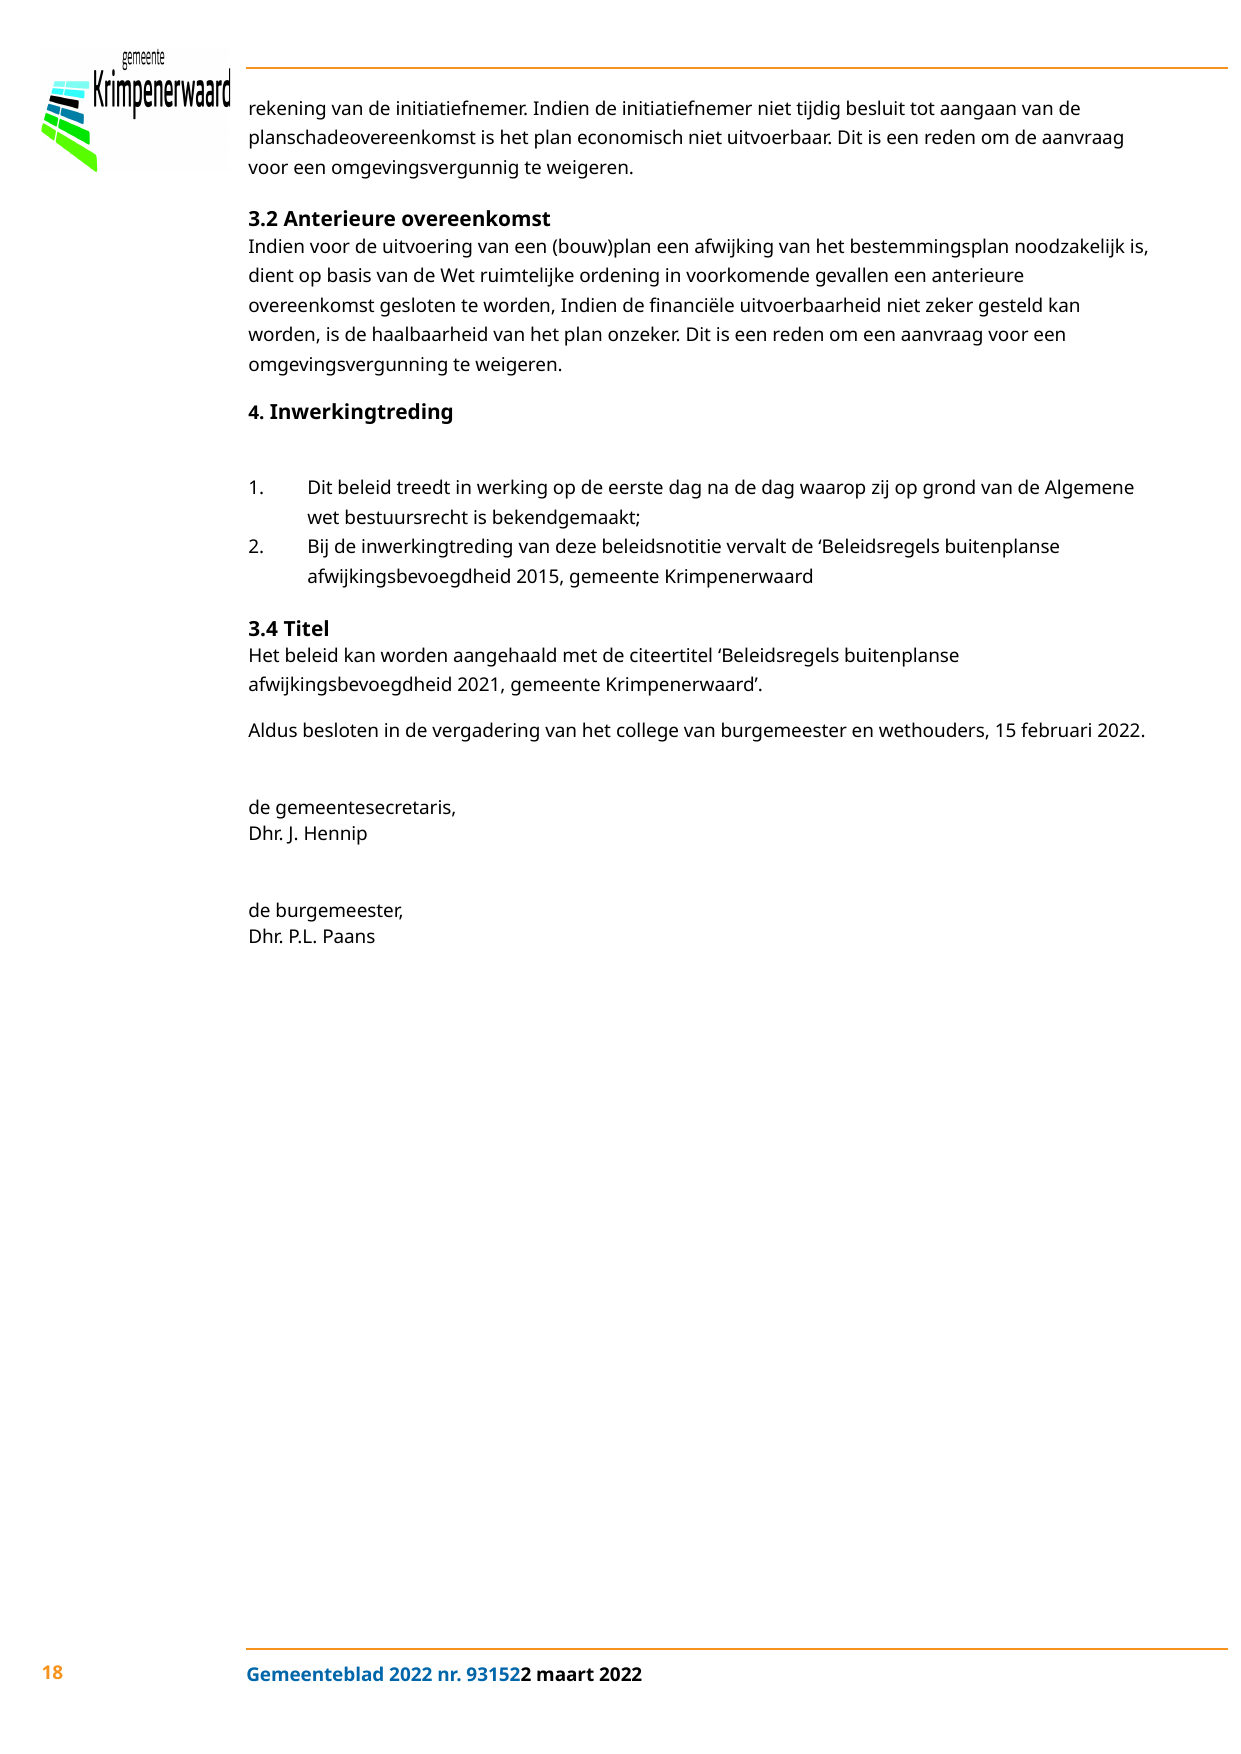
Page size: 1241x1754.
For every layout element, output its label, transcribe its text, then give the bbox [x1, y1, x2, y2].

list Dit beleid treedt in werking op de eerste dag na de dag waarop zij op grond van de Algemene wet bestuursrecht is bekendgemaakt; [248, 474, 1152, 530]
text rekening van de initiatiefnemer. Indien de initiatiefnemer niet tijdig besluit tot aangaan van de planschadeovereenkomst is het plan economisch niet uitvoerbaar. Dit is een reden om de aanvraag voor een omgevingsvergunnig te weigeren. [248, 95, 1152, 180]
text 3.2 Anterieure overeenkomst [248, 204, 1152, 233]
text de burgemeester, [248, 897, 1152, 923]
text Aldus besloten in de vergadering van het college van burgemeester en wethouders, 15 februari 2022. [248, 717, 1152, 743]
text Indien voor de uitvoering van een (bouw)plan een afwijking van het bestemmingsplan noodzakelijk is, dient op basis van de Wet ruimtelijke ordening in voorkomende gevallen een anterieure overeenkomst gesloten te worden, Indien de financiële uitvoerbaarheid niet zeker gesteld kan worden, is de haalbaarheid van het plan onzeker. Dit is een reden om een aanvraag voor een omgevingsvergunning te weigeren. [248, 233, 1152, 377]
text 4. Inwerkingtreding [248, 397, 1152, 425]
text 3.4 Titel [248, 614, 1152, 642]
text de gemeentesecretaris, [248, 794, 1152, 820]
picture [41, 47, 231, 172]
list Bij de inwerkingtreding van deze beleidsnotitie vervalt de ‘Beleidsregels buitenplanse afwijkingsbevoegdheid 2015, gemeente Krimpenerwaard [248, 534, 1152, 589]
text Het beleid kan worden aangehaald met de citeertitel ‘Beleidsregels buitenplanse afwijkingsbevoegdheid 2021, gemeente Krimpenerwaard’. [248, 642, 1152, 697]
text Dhr. J. Hennip [248, 820, 1152, 846]
text Dhr. P.L. Paans [248, 923, 1152, 949]
